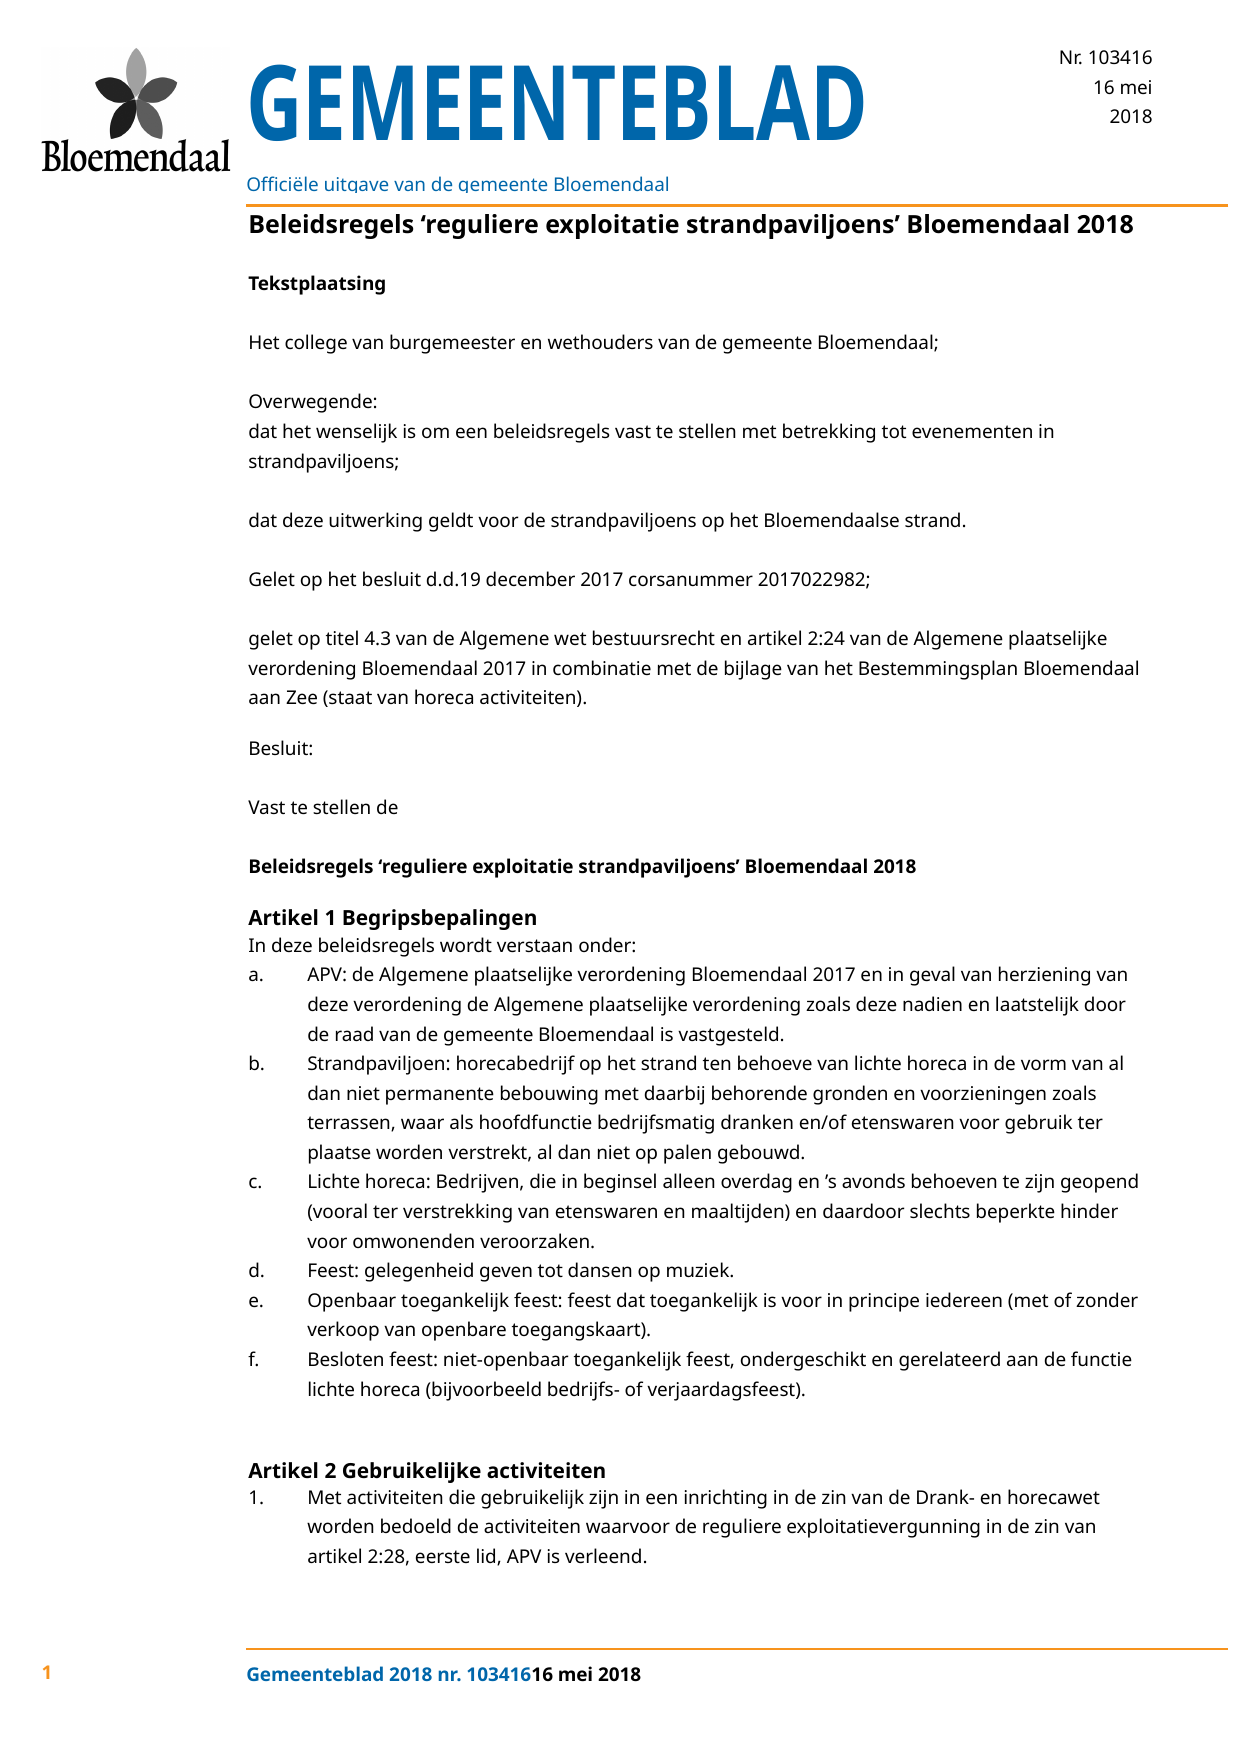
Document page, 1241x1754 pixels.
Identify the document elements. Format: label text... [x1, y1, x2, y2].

list Besloten feest: niet-openbaar toegankelijk feest, ondergeschikt en gerelateerd aan de functie lichte horeca (bijvoorbeeld bedrijfs- of verjaardagsfeest). [248, 1346, 1152, 1401]
list Lichte horeca: Bedrijven, die in beginsel alleen overdag en ’s avonds behoeven te zijn geopend (vooral ter verstrekking van etenswaren en maaltijden) en daardoor slechts beperkte hinder voor omwonenden veroorzaken. [248, 1169, 1152, 1253]
list Openbaar toegankelijk feest: feest dat toegankelijk is voor in principe iedereen (met of zonder verkoop van openbare toegangskaart). [248, 1287, 1152, 1342]
text Artikel 2 Gebruikelijke activiteiten [248, 1456, 1152, 1484]
list Met activiteiten die gebruikelijk zijn in een inrichting in de zin van de Drank- en horecawet worden bedoeld de activiteiten waarvoor de reguliere exploitatievergunning in de zin van artikel 2:28, eerste lid, APV is verleend. [248, 1484, 1152, 1569]
text dat het wenselijk is om een beleidsregels vast te stellen met betrekking tot evenementen in strandpaviljoens; [248, 418, 1152, 473]
text Beleidsregels ‘reguliere exploitatie strandpaviljoens’ Bloemendaal 2018 [248, 853, 1152, 879]
text gelet op titel 4.3 van de Algemene wet bestuursrecht en artikel 2:24 van de Algemene plaatselijke verordening Bloemendaal 2017 in combinatie met de bijlage van het Bestemmingsplan Bloemendaal aan Zee (staat van horeca activiteiten). [248, 625, 1152, 710]
text Het college van burgemeester en wethouders van de gemeente Bloemendaal; [248, 329, 1152, 355]
text Overwegende: [248, 389, 1152, 414]
text Vast te stellen de [248, 794, 1152, 820]
text Besluit: [248, 735, 1152, 761]
list Feest: gelegenheid geven tot dansen op muziek. [248, 1257, 1152, 1283]
list APV: de Algemene plaatselijke verordening Bloemendaal 2017 en in geval van herziening van deze verordening de Algemene plaatselijke verordening zoals deze nadien en laatstelijk door de raad van de gemeente Bloemendaal is vastgesteld. [248, 962, 1152, 1046]
text Gelet op het besluit d.d.19 december 2017 corsanummer 2017022982; [248, 566, 1152, 592]
text dat deze uitwerking geldt voor de strandpaviljoens op het Bloemendaalse strand. [248, 507, 1152, 533]
picture [41, 47, 231, 172]
text Tekstplaatsing [248, 270, 1152, 296]
text In deze beleidsregels wordt verstaan onder: [248, 932, 1152, 958]
text Artikel 1 Begripsbepalingen [248, 903, 1152, 932]
list Strandpaviljoen: horecabedrijf op het strand ten behoeve van lichte horeca in de vorm van al dan niet permanente bebouwing met daarbij behorende gronden en voorzieningen zoals terrassen, waar als hoofdfunctie bedrijfsmatig dranken en/of etenswaren voor gebruik ter plaatse worden verstrekt, al dan niet op palen gebouwd. [248, 1050, 1152, 1165]
text Beleidsregels ‘reguliere exploitatie strandpaviljoens’ Bloemendaal 2018 [248, 207, 1152, 241]
